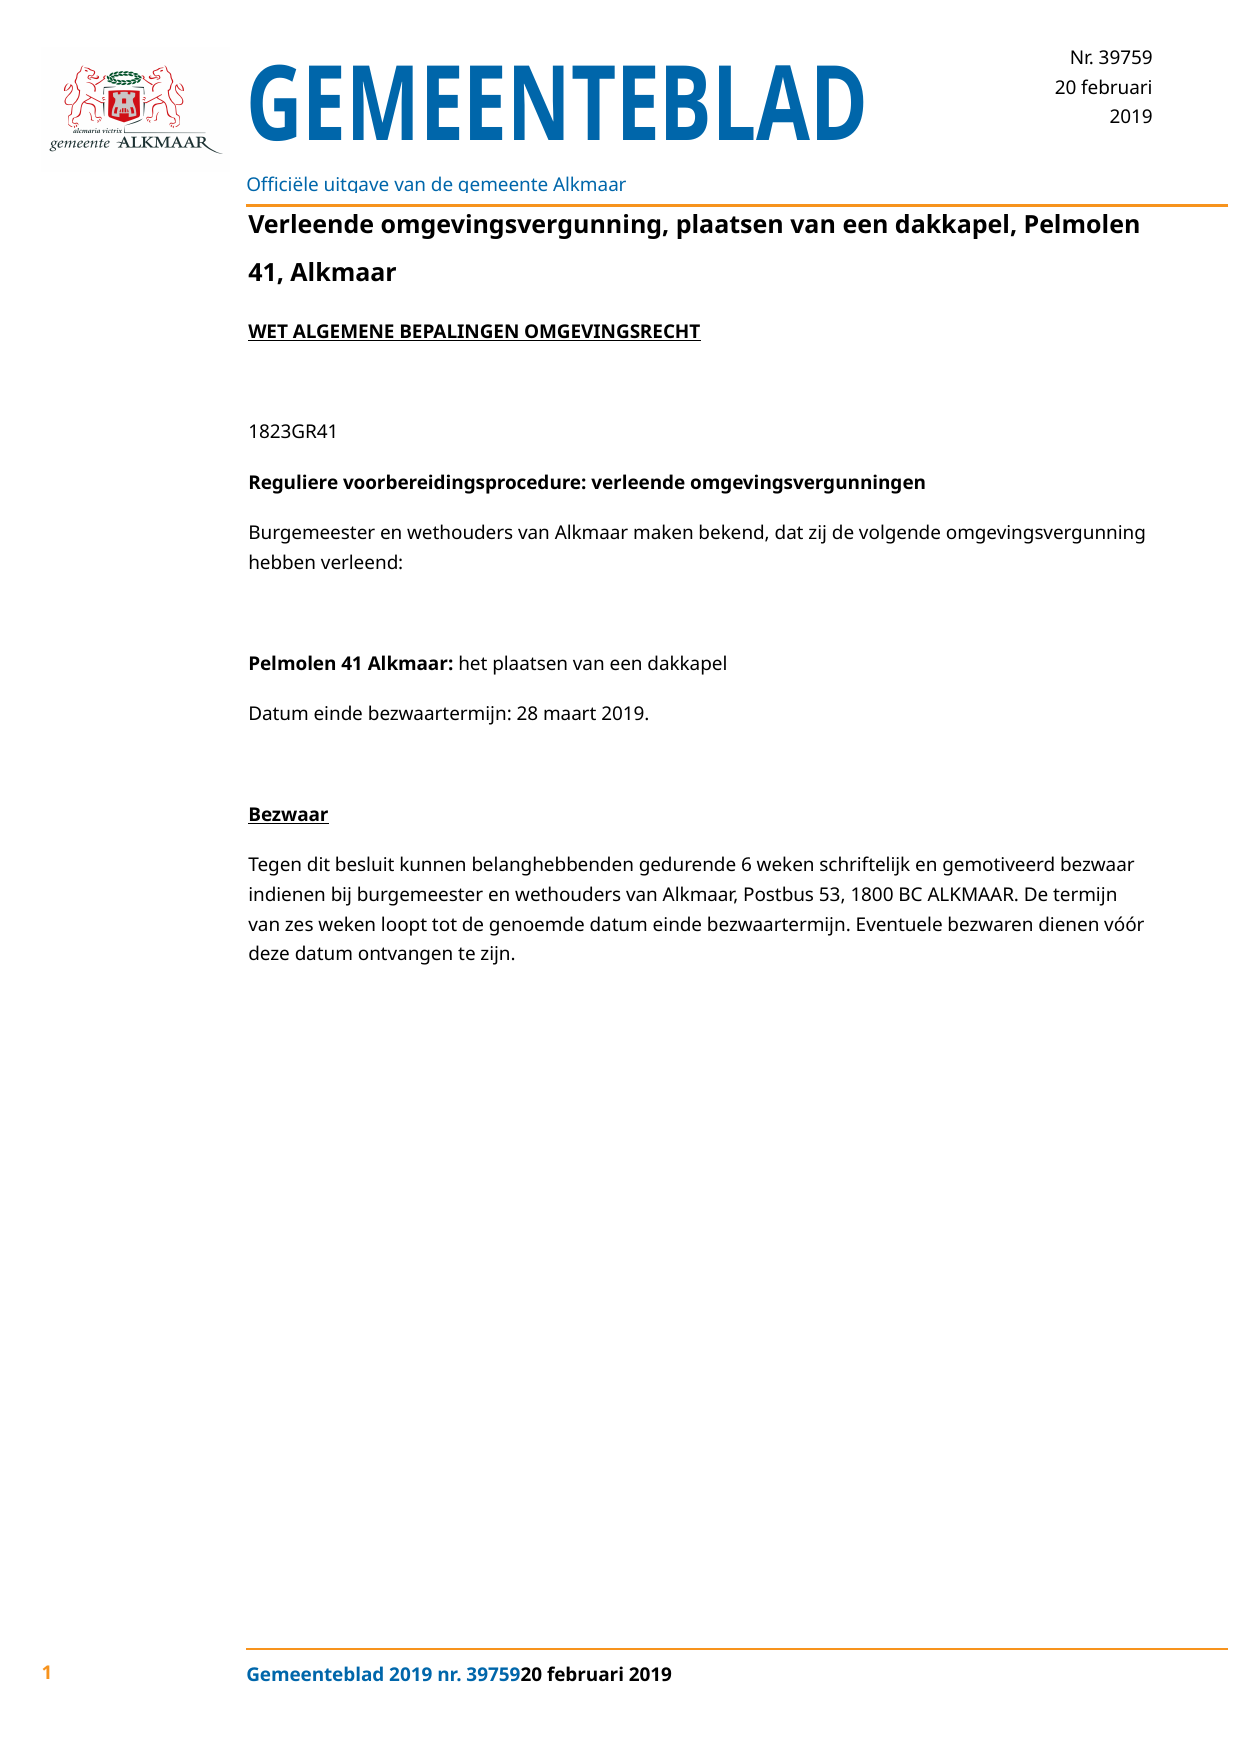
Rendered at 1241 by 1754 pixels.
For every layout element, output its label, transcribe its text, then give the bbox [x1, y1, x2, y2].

text Datum einde bezwaartermijn: 28 maart 2019. [248, 700, 1152, 726]
text Verleende omgevingsvergunning, plaatsen van een dakkapel, Pelmolen 41, Alkmaar [248, 207, 1152, 288]
text Pelmolen 41 Alkmaar: het plaatsen van een dakkapel [248, 650, 1152, 676]
text Tegen dit besluit kunnen belanghebbenden gedurende 6 weken schriftelijk en gemotiveerd bezwaar indienen bij burgemeester en wethouders van Alkmaar, Postbus 53, 1800 BC ALKMAAR. De termijn van zes weken loopt tot de genoemde datum einde bezwaartermijn. Eventuele bezwaren dienen vóór deze datum ontvangen te zijn. [248, 852, 1152, 966]
text 1823GR41 [248, 419, 1152, 444]
text Burgemeester en wethouders van Alkmaar maken bekend, dat zij de volgende omgevingsvergunning hebben verleend: [248, 519, 1152, 575]
picture [41, 47, 231, 172]
text WET ALGEMENE BEPALINGEN OMGEVINGSRECHT [248, 318, 1152, 344]
text Reguliere voorbereidingsprocedure: verleende omgevingsvergunningen [248, 469, 1152, 495]
text Bezwaar [248, 801, 1152, 827]
